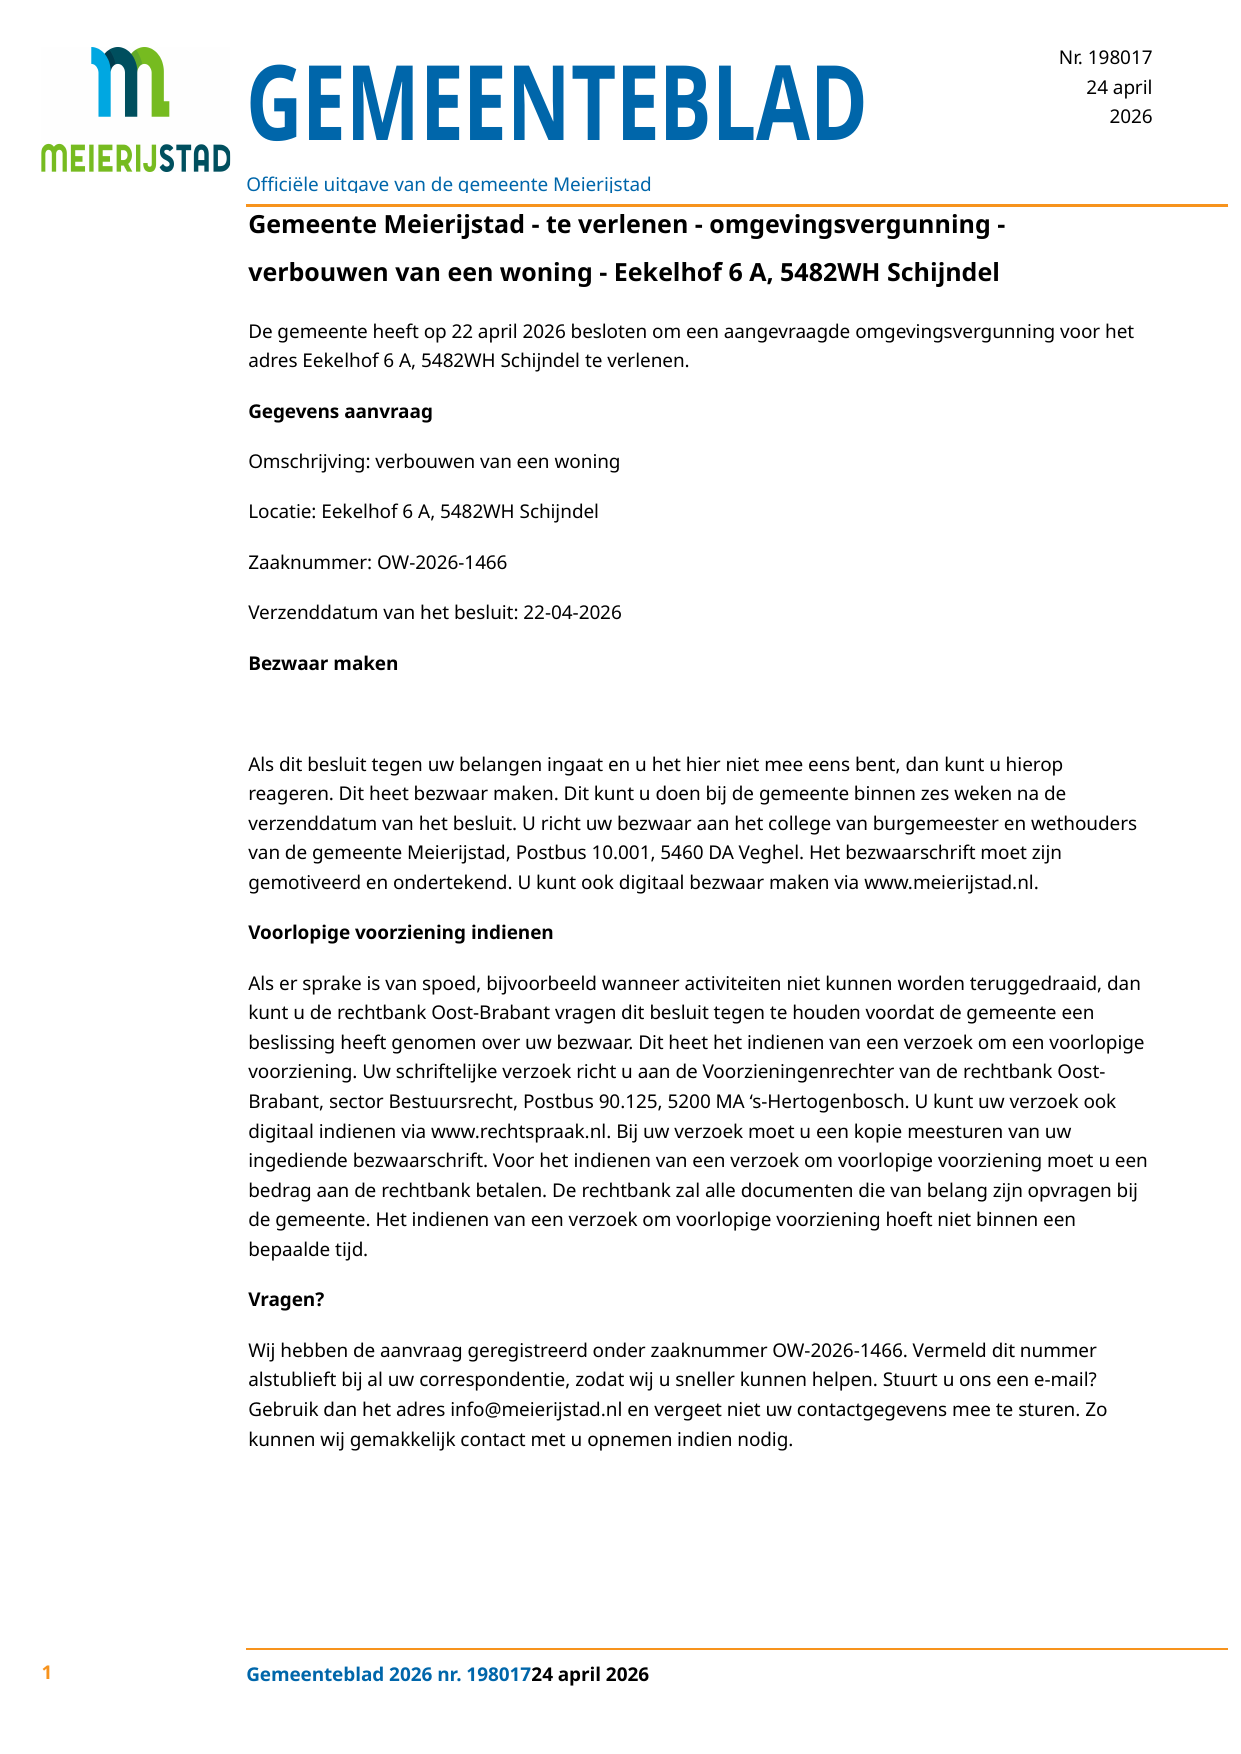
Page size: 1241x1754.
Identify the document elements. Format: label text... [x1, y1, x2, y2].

text Als er sprake is van spoed, bijvoorbeeld wanneer activiteiten niet kunnen worden teruggedraaid, dan kunt u de rechtbank Oost-Brabant vragen dit besluit tegen te houden voordat de gemeente een beslissing heeft genomen over uw bezwaar. Dit heet het indienen van een verzoek om een voorlopige voorziening. Uw schriftelijke verzoek richt u aan de Voorzieningenrechter van de rechtbank Oost-Brabant, sector Bestuursrecht, Postbus 90.125, 5200 MA ‘s-Hertogenbosch. U kunt uw verzoek ook digitaal indienen via www.rechtspraak.nl. Bij uw verzoek moet u een kopie meesturen van uw ingediende bezwaarschrift. Voor het indienen van een verzoek om voorlopige voorziening moet u een bedrag aan de rechtbank betalen. De rechtbank zal alle documenten die van belang zijn opvragen bij de gemeente. Het indienen van een verzoek om voorlopige voorziening hoeft niet binnen een bepaalde tijd. [248, 970, 1152, 1262]
text Locatie: Eekelhof 6 A, 5482WH Schijndel [248, 499, 1152, 524]
text Gemeente Meierijstad - te verlenen - omgevingsvergunning - verbouwen van een woning - Eekelhof 6 A, 5482WH Schijndel [248, 207, 1152, 288]
text Als dit besluit tegen uw belangen ingaat en u het hier niet mee eens bent, dan kunt u hierop reageren. Dit heet bezwaar maken. Dit kunt u doen bij de gemeente binnen zes weken na de verzenddatum van het besluit. U richt uw bezwaar aan het college van burgemeester en wethouders van de gemeente Meierijstad, Postbus 10.001, 5460 DA Veghel. Het bezwaarschrift moet zijn gemotiveerd en ondertekend. U kunt ook digitaal bezwaar maken via www.meierijstad.nl. [248, 751, 1152, 895]
text De gemeente heeft op 22 april 2026 besloten om een aangevraagde omgevingsvergunning voor het adres Eekelhof 6 A, 5482WH Schijndel te verlenen. [248, 318, 1152, 373]
text Wij hebben de aanvraag geregistreerd onder zaaknummer OW-2026-1466. Vermeld dit nummer alstublieft bij al uw correspondentie, zodat wij u sneller kunnen helpen. Stuurt u ons een e-mail? Gebruik dan het adres info@meierijstad.nl en vergeet niet uw contactgegevens mee te sturen. Zo kunnen wij gemakkelijk contact met u opnemen indien nodig. [248, 1337, 1152, 1452]
text Vragen? [248, 1287, 1152, 1312]
text Gegevens aanvraag [248, 398, 1152, 424]
text Zaaknummer: OW-2026-1466 [248, 549, 1152, 575]
text Voorlopige voorziening indienen [248, 919, 1152, 945]
text Verzenddatum van het besluit: 22-04-2026 [248, 599, 1152, 625]
picture [41, 47, 231, 172]
text Omschrijving: verbouwen van een woning [248, 448, 1152, 474]
text Bezwaar maken [248, 650, 1152, 676]
